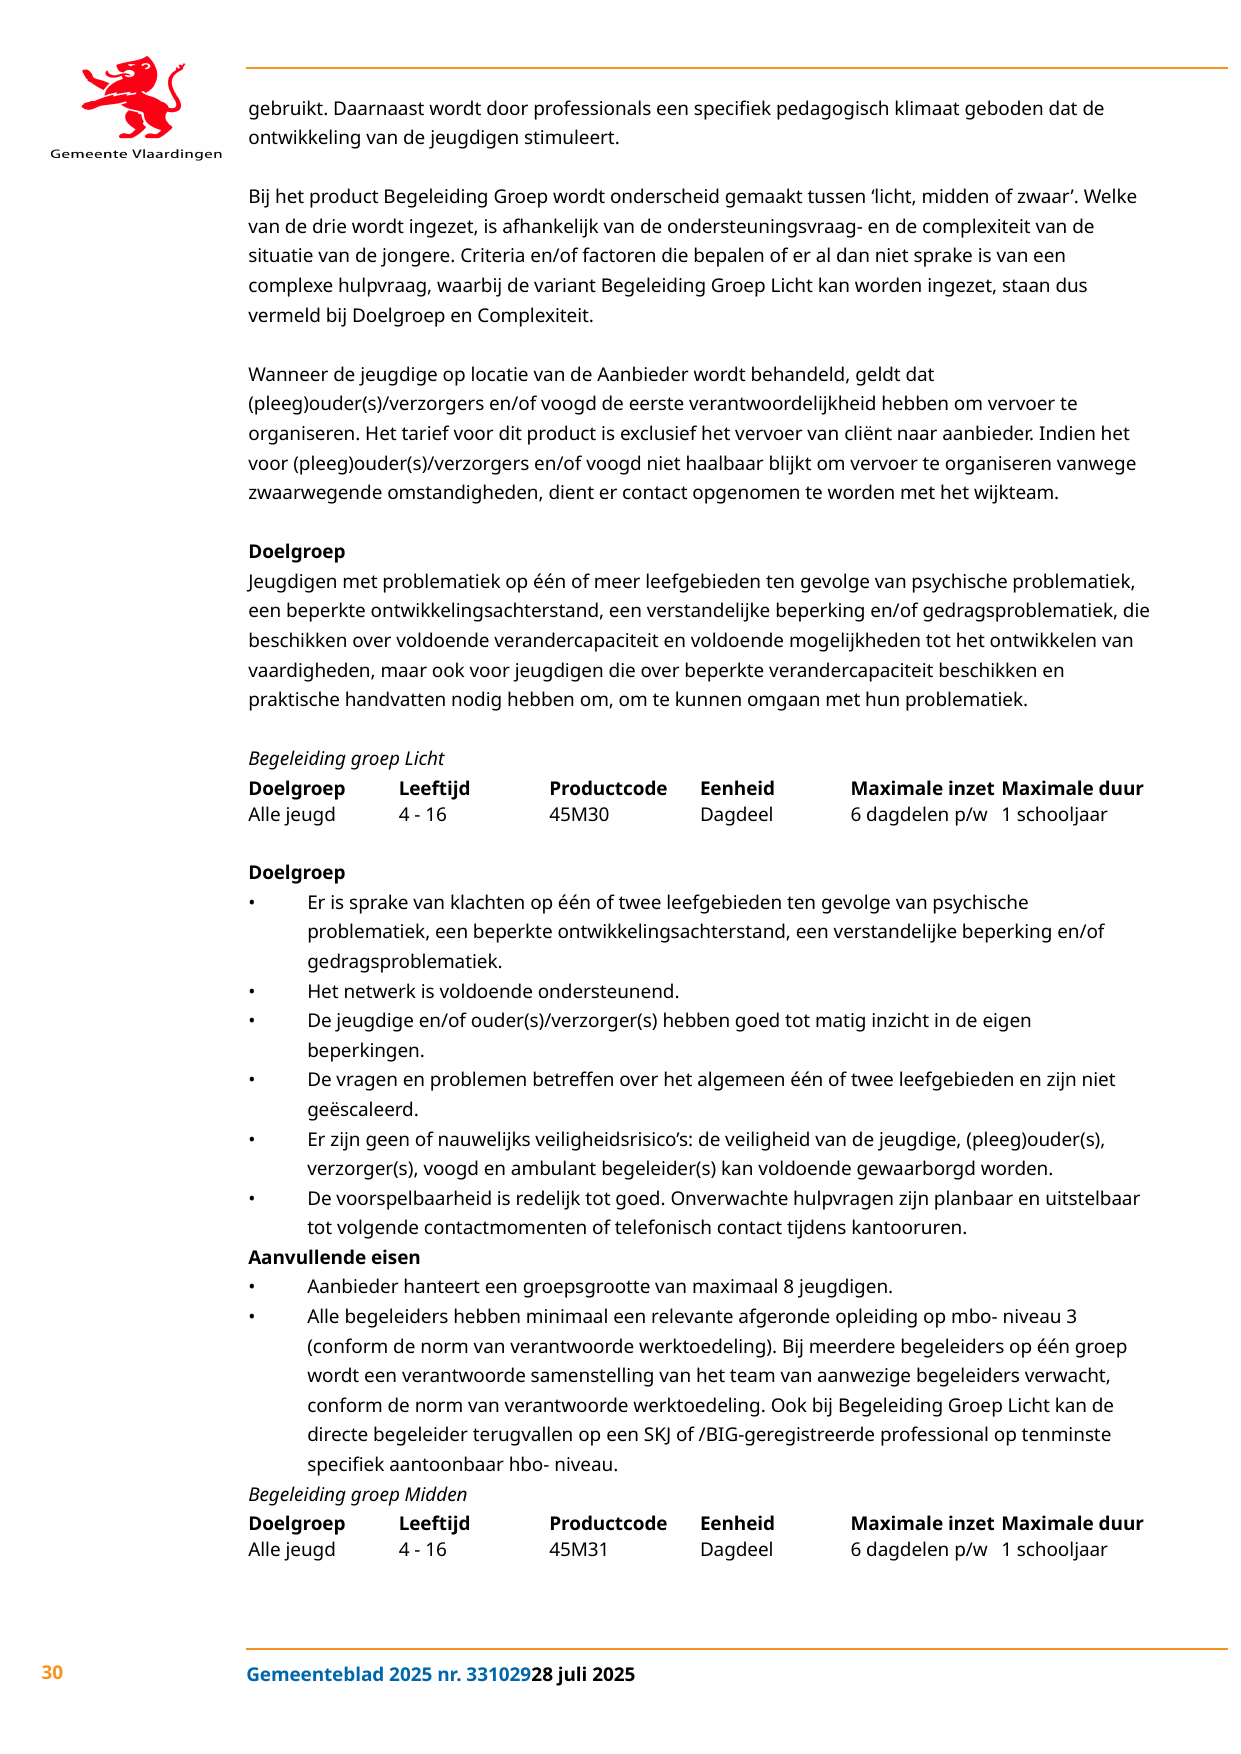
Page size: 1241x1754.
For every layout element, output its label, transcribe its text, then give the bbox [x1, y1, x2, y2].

list Het netwerk is voldoende ondersteunend. [248, 978, 1152, 1004]
text Bij het product Begeleiding Groep wordt onderscheid gemaakt tussen ‘licht, midden of zwaar’. Welke van de drie wordt ingezet, is afhankelijk van de ondersteuningsvraag- en de complexiteit van de situatie van de jongere. Criteria en/of factoren die bepalen of er al dan niet sprake is van een complexe hulpvraag, waarbij de variant Begeleiding Groep Licht kan worden ingezet, staan dus vermeld bij Doelgroep en Complexiteit. [248, 183, 1152, 328]
table_header Productcode [549, 1511, 700, 1536]
table_header Eenheid [700, 775, 850, 801]
text Doelgroep [248, 538, 1152, 564]
table_cell 1 schooljaar [1001, 801, 1152, 827]
table_cell 45M30 [549, 801, 700, 827]
table_header Maximale duur [1001, 1511, 1152, 1536]
table_header Doelgroep [248, 775, 398, 801]
table_cell 1 schooljaar [1001, 1536, 1152, 1562]
table_header Eenheid [700, 1511, 850, 1536]
table_header Maximale inzet [850, 775, 1001, 801]
table_cell 45M31 [549, 1536, 700, 1562]
table_header Maximale duur [1001, 775, 1152, 801]
table_cell Alle jeugd [248, 1536, 398, 1562]
table_header Maximale inzet [850, 1511, 1001, 1536]
table_cell Alle jeugd [248, 801, 398, 827]
text Begeleiding groep Licht [248, 746, 1152, 771]
picture [41, 47, 231, 172]
list Alle begeleiders hebben minimaal een relevante afgeronde opleiding op mbo- niveau 3 (conform de norm van verantwoorde werktoedeling). Bij meerdere begeleiders op één groep wordt een verantwoorde samenstelling van het team van aanwezige begeleiders verwacht, conform de norm van verantwoorde werktoedeling. Ook bij Begeleiding Groep Licht kan de directe begeleider terugvallen op een SKJ of /BIG-geregistreerde professional op tenminste specifiek aantoonbaar hbo- niveau. [248, 1303, 1152, 1477]
table_cell 6 dagdelen p/w [850, 1536, 1001, 1562]
list Aanbieder hanteert een groepsgrootte van maximaal 8 jeugdigen. [248, 1274, 1152, 1299]
text gebruikt. Daarnaast wordt door professionals een specifiek pedagogisch klimaat geboden dat de ontwikkeling van de jeugdigen stimuleert. [248, 95, 1152, 150]
table_cell 4 - 16 [399, 801, 549, 827]
text Wanneer de jeugdige op locatie van de Aanbieder wordt behandeld, geldt dat (pleeg)ouder(s)/verzorgers en/of voogd de eerste verantwoordelijkheid hebben om vervoer te organiseren. Het tarief voor dit product is exclusief het vervoer van cliënt naar aanbieder. Indien het voor (pleeg)ouder(s)/verzorgers en/of voogd niet haalbaar blijkt om vervoer te organiseren vanwege zwaarwegende omstandigheden, dient er contact opgenomen te worden met het wijkteam. [248, 361, 1152, 505]
table_cell Dagdeel [700, 1536, 850, 1562]
text Begeleiding groep Midden [248, 1481, 1152, 1507]
table_cell 6 dagdelen p/w [850, 801, 1001, 827]
text Doelgroep [248, 859, 1152, 885]
list De voorspelbaarheid is redelijk tot goed. Onverwachte hulpvragen zijn planbaar en uitstelbaar tot volgende contactmomenten of telefonisch contact tijdens kantooruren. [248, 1185, 1152, 1240]
text Jeugdigen met problematiek op één of meer leefgebieden ten gevolge van psychische problematiek, een beperkte ontwikkelingsachterstand, een verstandelijke beperking en/of gedragsproblematiek, die beschikken over voldoende verandercapaciteit en voldoende mogelijkheden tot het ontwikkelen van vaardigheden, maar ook voor jeugdigen die over beperkte verandercapaciteit beschikken en praktische handvatten nodig hebben om, om te kunnen omgaan met hun problematiek. [248, 568, 1152, 712]
table_header Leeftijd [399, 775, 549, 801]
table_cell 4 - 16 [399, 1536, 549, 1562]
table_header Doelgroep [248, 1511, 398, 1536]
table_cell Dagdeel [700, 801, 850, 827]
table_header Leeftijd [399, 1511, 549, 1536]
list Er zijn geen of nauwelijks veiligheidsrisico’s: de veiligheid van de jeugdige, (pleeg)ouder(s), verzorger(s), voogd en ambulant begeleider(s) kan voldoende gewaarborgd worden. [248, 1126, 1152, 1181]
text Aanvullende eisen [248, 1244, 1152, 1270]
table_header Productcode [549, 775, 700, 801]
list Er is sprake van klachten op één of twee leefgebieden ten gevolge van psychische problematiek, een beperkte ontwikkelingsachterstand, een verstandelijke beperking en/of gedragsproblematiek. [248, 889, 1152, 974]
list De vragen en problemen betreffen over het algemeen één of twee leefgebieden en zijn niet geëscaleerd. [248, 1067, 1152, 1122]
list De jeugdige en/of ouder(s)/verzorger(s) hebben goed tot matig inzicht in de eigen beperkingen. [248, 1007, 1152, 1063]
